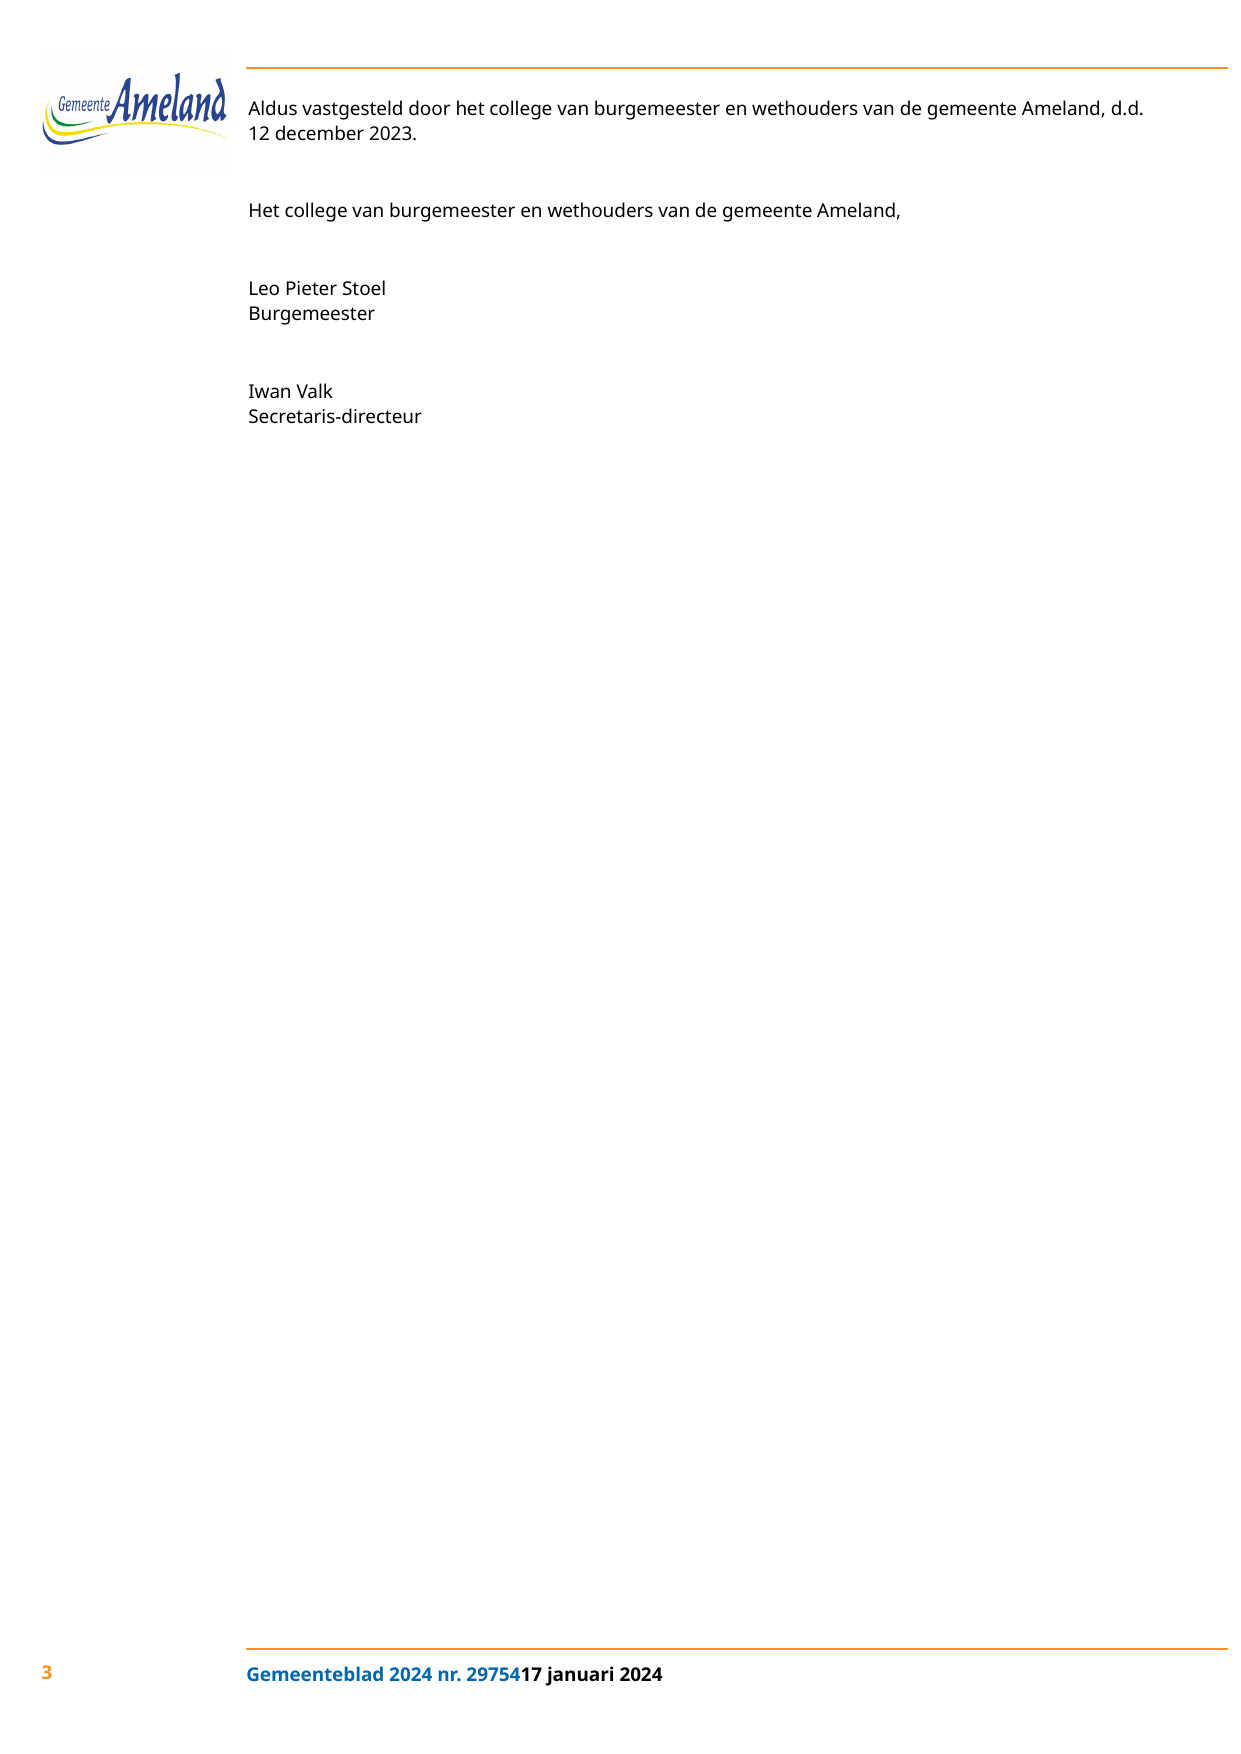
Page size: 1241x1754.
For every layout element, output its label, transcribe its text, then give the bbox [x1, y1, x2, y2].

text Secretaris-directeur [248, 403, 1152, 429]
text Het college van burgemeester en wethouders van de gemeente Ameland, [248, 198, 1152, 223]
text Leo Pieter Stoel [248, 275, 1152, 301]
text Aldus vastgesteld door het college van burgemeester en wethouders van de gemeente Ameland, d.d. 12 december 2023. [248, 95, 1152, 146]
picture [41, 47, 231, 172]
text Iwan Valk [248, 378, 1152, 403]
text Burgemeester [248, 301, 1152, 326]
